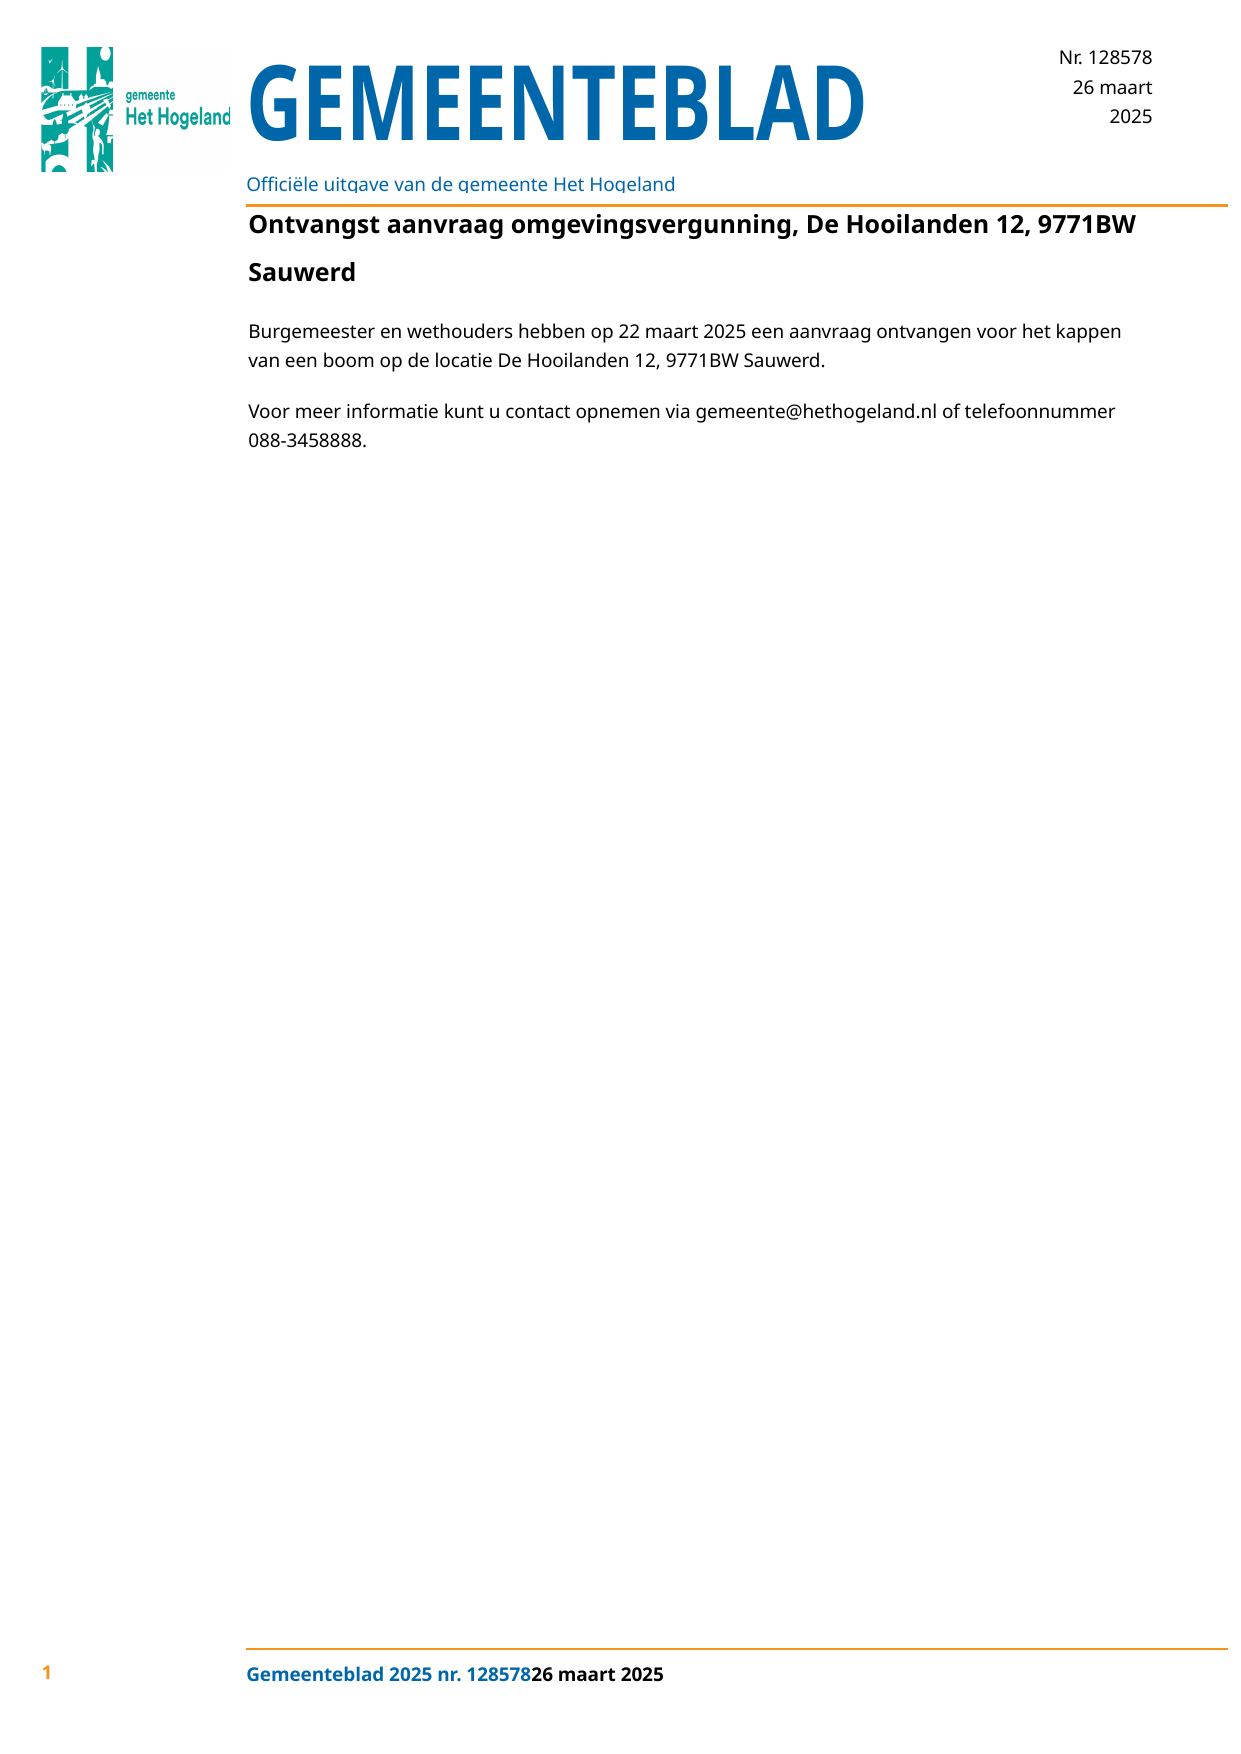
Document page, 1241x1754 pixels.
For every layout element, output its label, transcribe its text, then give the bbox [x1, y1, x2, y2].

text Voor meer informatie kunt u contact opnemen via gemeente@hethogeland.nl of telefoonnummer 088-3458888. [248, 398, 1152, 453]
text Ontvangst aanvraag omgevingsvergunning, De Hooilanden 12, 9771BW Sauwerd [248, 207, 1152, 288]
picture [41, 47, 231, 172]
text Burgemeester en wethouders hebben op 22 maart 2025 een aanvraag ontvangen voor het kappen van een boom op de locatie De Hooilanden 12, 9771BW Sauwerd. [248, 318, 1152, 373]
